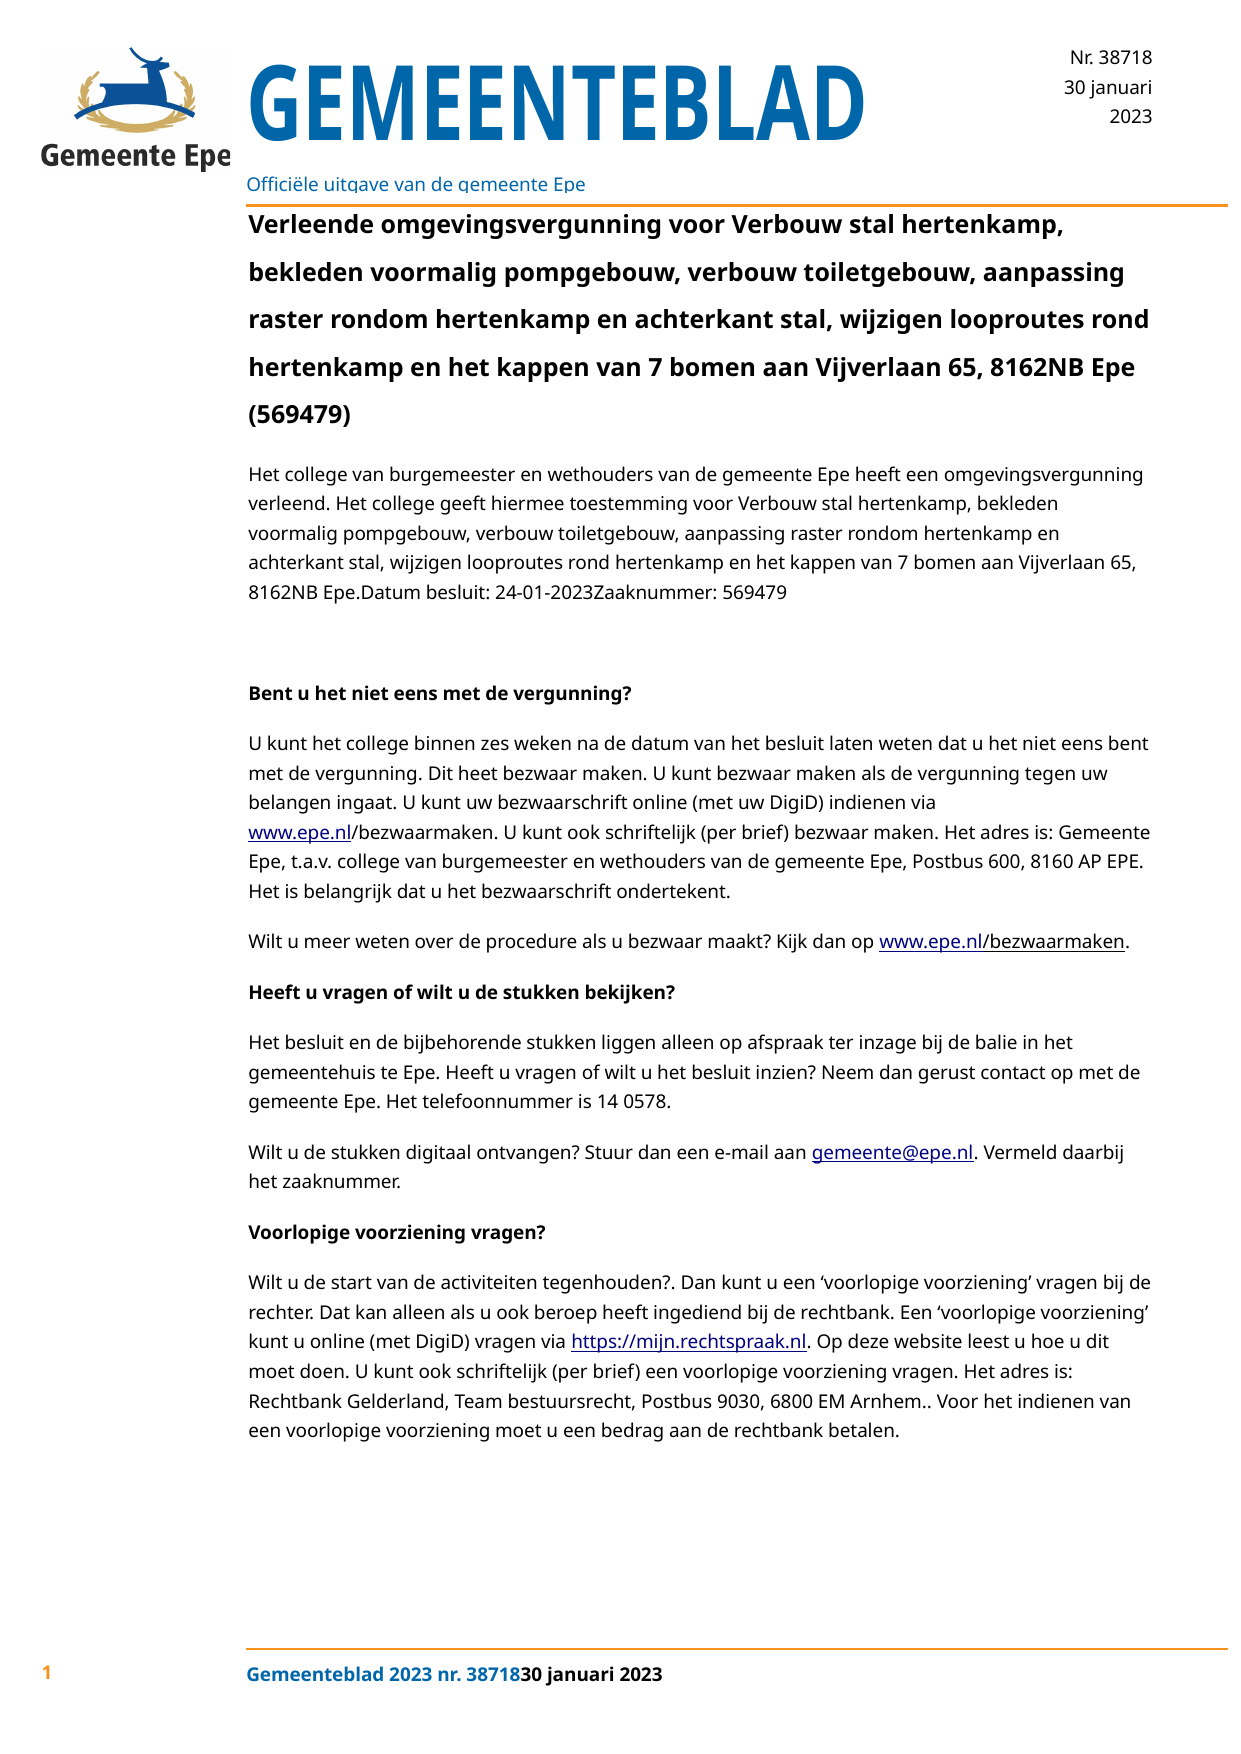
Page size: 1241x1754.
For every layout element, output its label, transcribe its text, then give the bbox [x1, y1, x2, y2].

text Bent u het niet eens met de vergunning? [248, 680, 1152, 706]
text Verleende omgevingsvergunning voor Verbouw stal hertenkamp, bekleden voormalig pompgebouw, verbouw toiletgebouw, aanpassing raster rondom hertenkamp en achterkant stal, wijzigen looproutes rond hertenkamp en het kappen van 7 bomen aan Vijverlaan 65, 8162NB Epe (569479) [248, 207, 1152, 431]
text U kunt het college binnen zes weken na de datum van het besluit laten weten dat u het niet eens bent met de vergunning. Dit heet bezwaar maken. U kunt bezwaar maken als de vergunning tegen uw belangen ingaat. U kunt uw bezwaarschrift online (met uw DigiD) indienen via www.epe.nl/bezwaarmaken. U kunt ook schriftelijk (per brief) bezwaar maken. Het adres is: Gemeente Epe, t.a.v. college van burgemeester en wethouders van de gemeente Epe, Postbus 600, 8160 AP EPE. Het is belangrijk dat u het bezwaarschrift ondertekent. [248, 730, 1152, 904]
text Wilt u meer weten over de procedure als u bezwaar maakt? Kijk dan op www.epe.nl/bezwaarmaken. [248, 929, 1152, 954]
text Het college van burgemeester en wethouders van de gemeente Epe heeft een omgevingsvergunning verleend. Het college geeft hiermee toestemming voor Verbouw stal hertenkamp, bekleden voormalig pompgebouw, verbouw toiletgebouw, aanpassing raster rondom hertenkamp en achterkant stal, wijzigen looproutes rond hertenkamp en het kappen van 7 bomen aan Vijverlaan 65, 8162NB Epe.Datum besluit: 24-01-2023Zaaknummer: 569479 [248, 461, 1152, 605]
picture [41, 47, 231, 172]
text Het besluit en de bijbehorende stukken liggen alleen op afspraak ter inzage bij de balie in het gemeentehuis te Epe. Heeft u vragen of wilt u het besluit inzien? Neem dan gerust contact op met de gemeente Epe. Het telefoonnummer is 14 0578. [248, 1029, 1152, 1114]
text Voorlopige voorziening vragen? [248, 1219, 1152, 1245]
text Wilt u de stukken digitaal ontvangen? Stuur dan een e-mail aan gemeente@epe.nl. Vermeld daarbij het zaaknummer. [248, 1139, 1152, 1194]
text Wilt u de start van de activiteiten tegenhouden?. Dan kunt u een ‘voorlopige voorziening’ vragen bij de rechter. Dat kan alleen als u ook beroep heeft ingediend bij de rechtbank. Een ‘voorlopige voorziening’ kunt u online (met DigiD) vragen via https://mijn.rechtspraak.nl. Op deze website leest u hoe u dit moet doen. U kunt ook schriftelijk (per brief) een voorlopige voorziening vragen. Het adres is: Rechtbank Gelderland, Team bestuursrecht, Postbus 9030, 6800 EM Arnhem.. Voor het indienen van een voorlopige voorziening moet u een bedrag aan de rechtbank betalen. [248, 1269, 1152, 1443]
text Heeft u vragen of wilt u de stukken bekijken? [248, 979, 1152, 1005]
